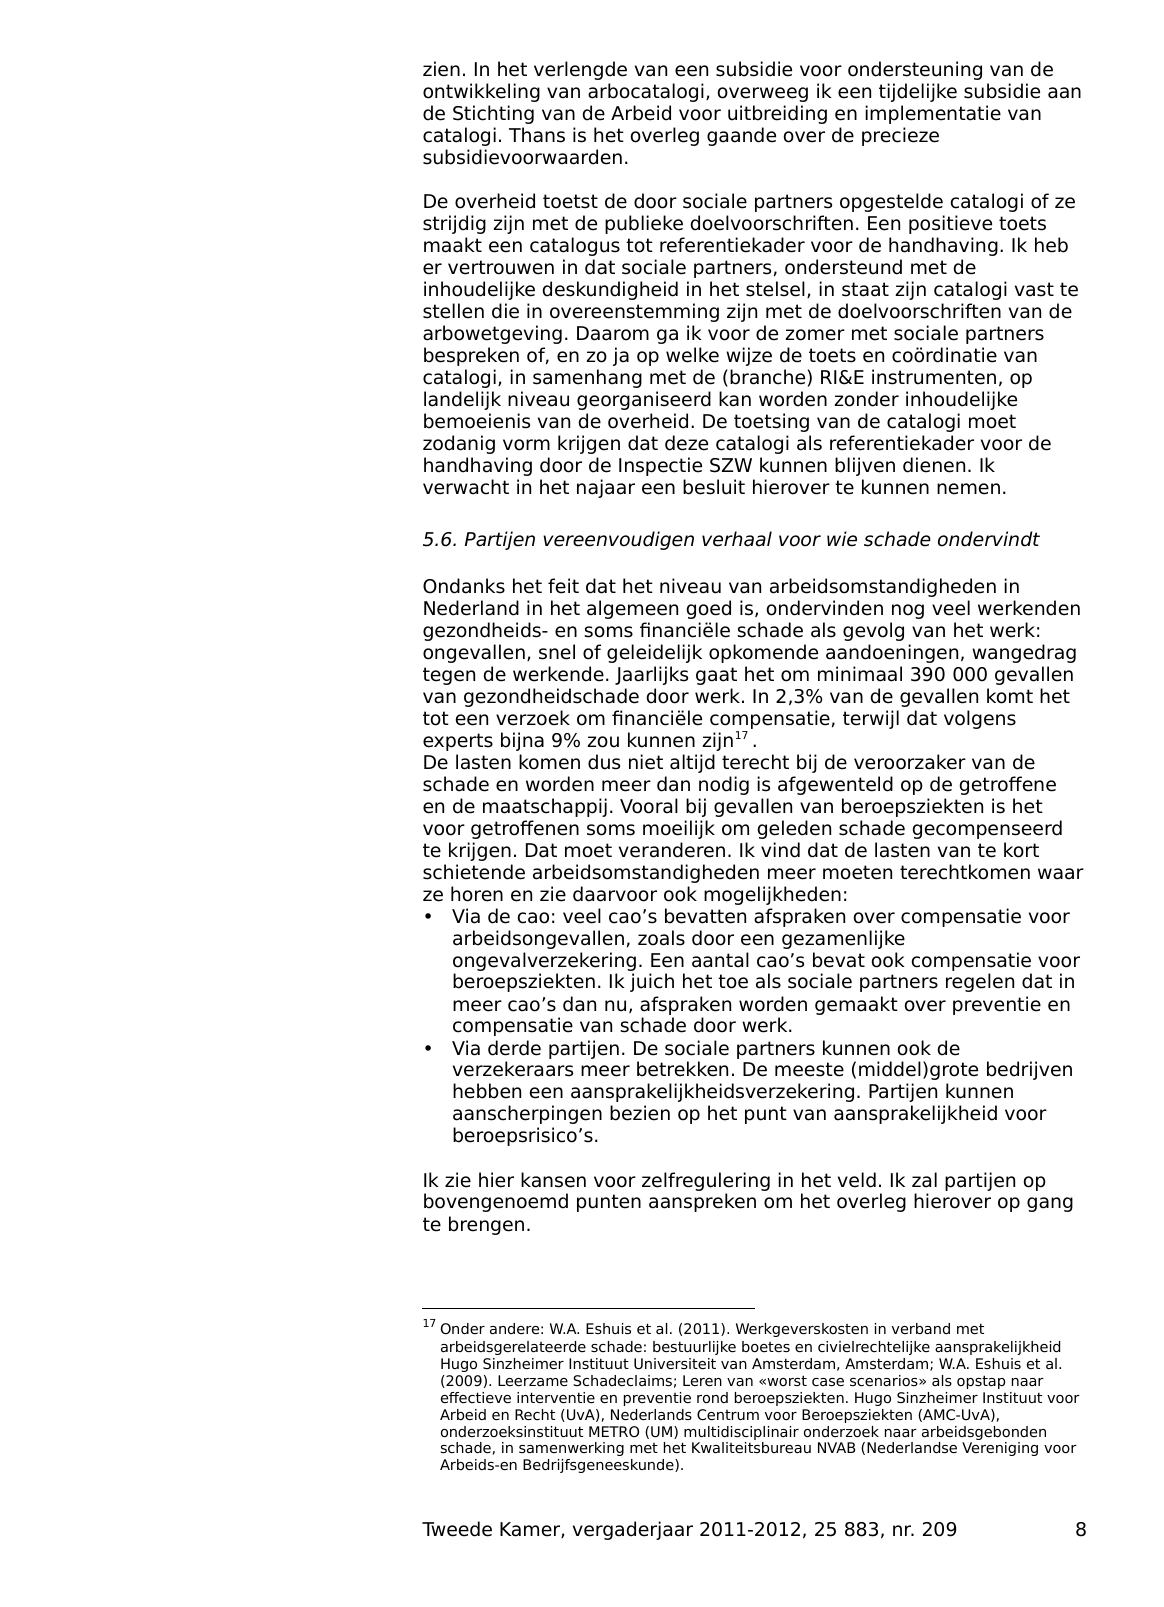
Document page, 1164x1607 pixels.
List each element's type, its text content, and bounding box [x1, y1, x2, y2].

text Ik zie hier kansen voor zelfregulering in het veld. Ik zal partijen op bovengenoemd punten aanspreken om het overleg hierover op gang te brengen. [422, 1169, 1087, 1235]
text De overheid toetst de door sociale partners opgestelde catalogi of ze strijdig zijn met de publieke doelvoorschriften. Een positieve toets maakt een catalogus tot referentiekader voor de handhaving. Ik heb er vertrouwen in dat sociale partners, ondersteund met de inhoudelijke deskundigheid in het stelsel, in staat zijn catalogi vast te stellen die in overeenstemming zijn met de doelvoorschriften van de arbowetgeving. Daarom ga ik voor de zomer met sociale partners bespreken of, en zo ja op welke wijze de toets en coördinatie van catalogi, in samenhang met de (branche) RI&E instrumenten, op landelijk niveau georganiseerd kan worden zonder inhoudelijke bemoeienis van de overheid. De toetsing van de catalogi moet zodanig vorm krijgen dat deze catalogi als referentiekader voor de handhaving door de Inspectie SZW kunnen blijven dienen. Ik verwacht in het najaar een besluit hierover te kunnen nemen. [422, 191, 1087, 499]
text zien. In het verlengde van een subsidie voor ondersteuning van de ontwikkeling van arbocatalogi, overweeg ik een tijdelijke subsidie aan de Stichting van de Arbeid voor uitbreiding en implementatie van catalogi. Thans is het overleg gaande over de precieze subsidievoorwaarden. [422, 59, 1087, 169]
text • Via derde partijen. De sociale partners kunnen ook de verzekeraars meer betrekken. De meeste (middel)grote bedrijven hebben een aansprakelijkheidsverzekering. Partijen kunnen aanscherpingen bezien op het punt van aansprakelijkheid voor beroepsrisico’s. [422, 1037, 1087, 1147]
text Ondanks het feit dat het niveau van arbeidsomstandigheden in Nederland in het algemeen goed is, ondervinden nog veel werkenden gezondheids- en soms financiële schade als gevolg van het werk: ongevallen, snel of geleidelijk opkomende aandoeningen, wangedrag tegen de werkende. Jaarlijks gaat het om minimaal 390 000 gevallen van gezondheidschade door werk. In 2,3% van de gevallen komt het tot een verzoek om financiële compensatie, terwijl dat volgens experts bijna 9% zou kunnen zijn. [422, 576, 1087, 752]
text Onder andere: W.A. Eshuis et al. (2011). Werkgeverskosten in verband met arbeidsgerelateerde schade: bestuurlijke boetes en civielrechtelijke aansprakelijkheid Hugo Sinzheimer Instituut Universiteit van Amsterdam, Amsterdam; W.A. Eshuis et al. (2009). Leerzame Schadeclaims; Leren van «worst case scenarios» als opstap naar effectieve interventie en preventie rond beroepsziekten. Hugo Sinzheimer Instituut voor Arbeid en Recht (UvA), Nederlands Centrum voor Beroepsziekten (AMC-UvA), onderzoeksinstituut METRO (UM) multidisciplinair onderzoek naar arbeidsgebonden schade, in samenwerking met het Kwaliteitsbureau NVAB (Nederlandse Vereniging voor Arbeids-en Bedrijfsgeneeskunde). [422, 1317, 1087, 1474]
text • Via de cao: veel cao’s bevatten afspraken over compensatie voor arbeidsongevallen, zoals door een gezamenlijke ongevalverzekering. Een aantal cao’s bevat ook compensatie voor beroepsziekten. Ik juich het toe als sociale partners regelen dat in meer cao’s dan nu, afspraken worden gemaakt over preventie en compensatie van schade door werk. [422, 906, 1087, 1037]
subtitle 5.6. Partijen vereenvoudigen verhaal voor wie schade ondervindt [422, 529, 1087, 551]
text De lasten komen dus niet altijd terecht bij de veroorzaker van de schade en worden meer dan nodig is afgewenteld op de getroffene en de maatschappij. Vooral bij gevallen van beroepsziekten is het voor getroffenen soms moeilijk om geleden schade gecompenseerd te krijgen. Dat moet veranderen. Ik vind dat de lasten van te kort schietende arbeidsomstandigheden meer moeten terechtkomen waar ze horen en zie daarvoor ook mogelijkheden: [422, 752, 1087, 906]
